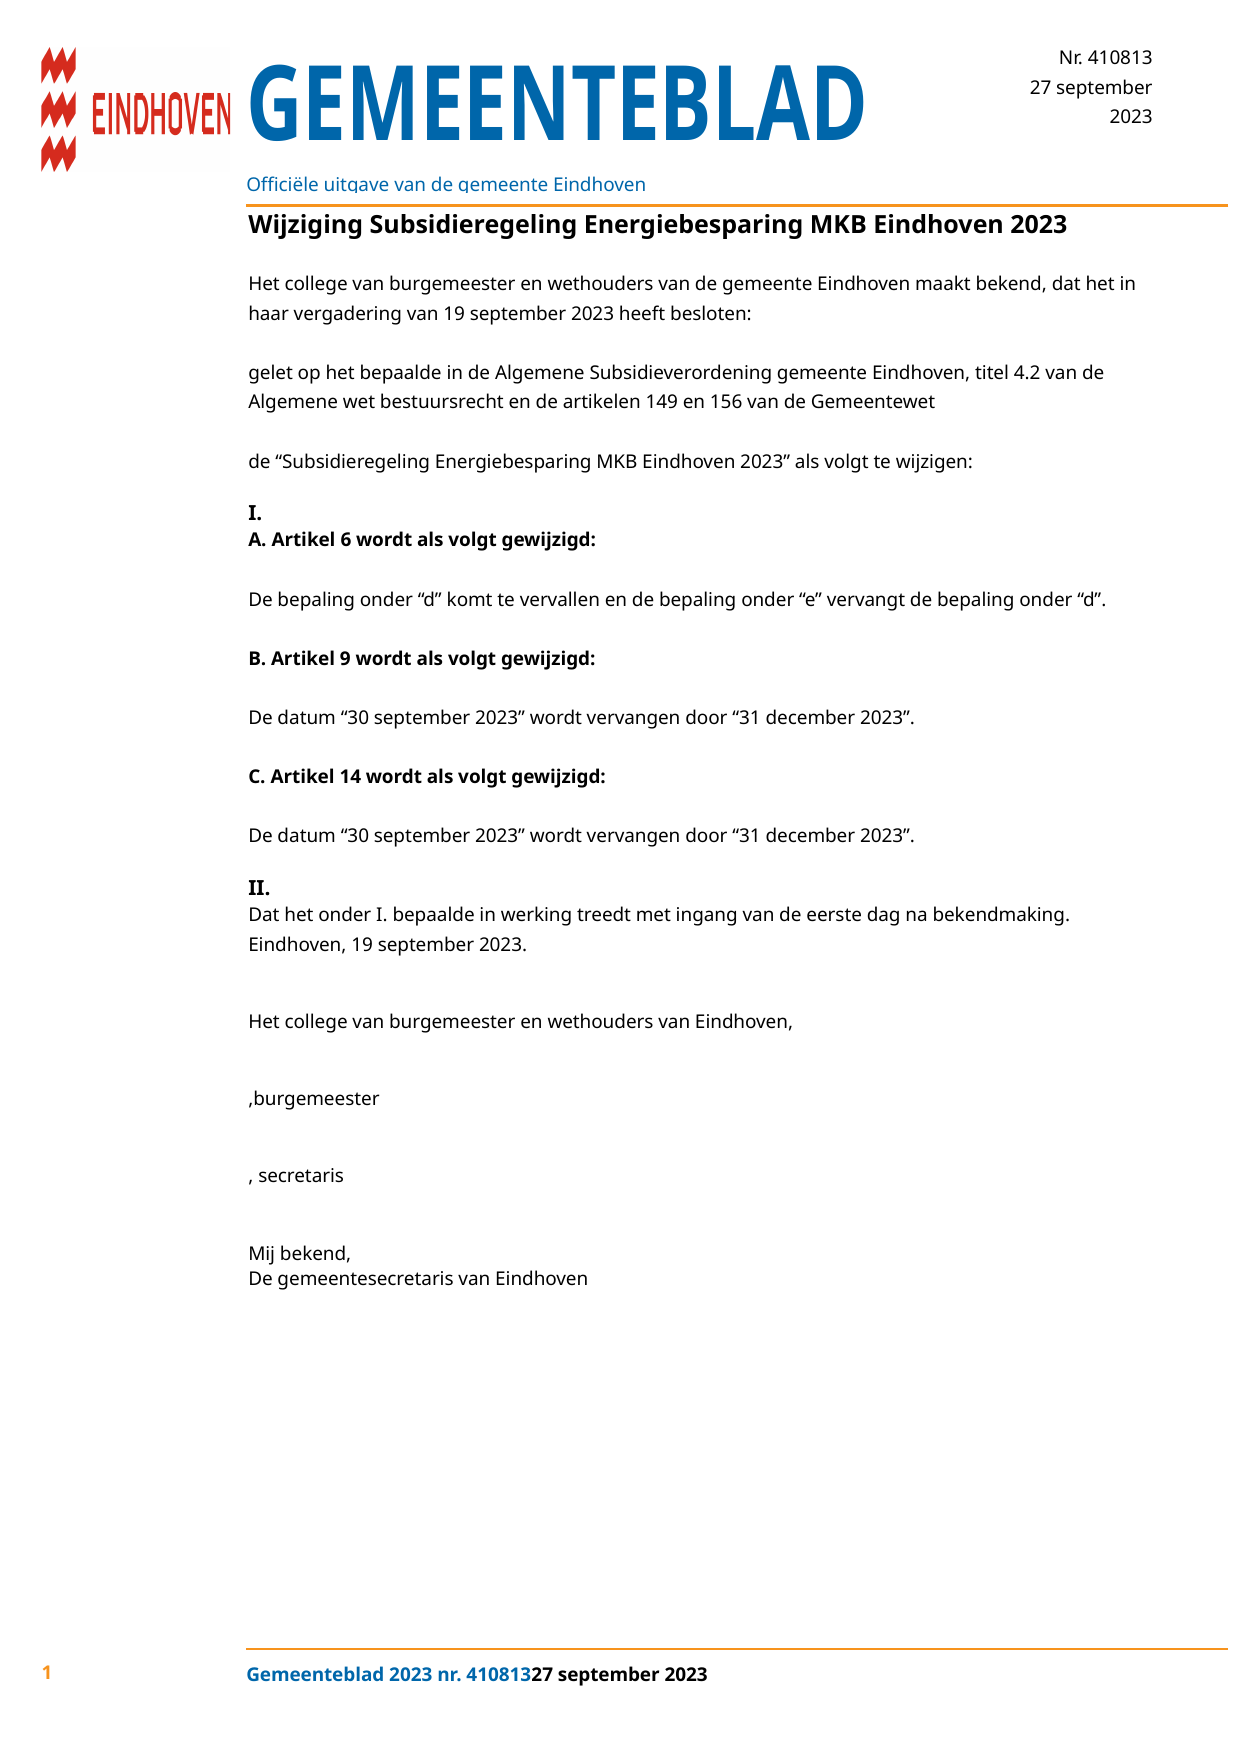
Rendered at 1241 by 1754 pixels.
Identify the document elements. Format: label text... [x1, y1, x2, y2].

text de “Subsidieregeling Energiebesparing MKB Eindhoven 2023” als volgt te wijzigen: [248, 448, 1152, 473]
text C. Artikel 14 wordt als volgt gewijzigd: [248, 763, 1152, 789]
picture [41, 47, 231, 172]
text Eindhoven, 19 september 2023. [248, 931, 1152, 957]
text De datum “30 september 2023” wordt vervangen door “31 december 2023”. [248, 822, 1152, 848]
text De bepaling onder “d” komt te vervallen en de bepaling onder “e” vervangt de bepaling onder “d”. [248, 586, 1152, 612]
text Het college van burgemeester en wethouders van Eindhoven, [248, 1008, 1152, 1034]
text Wijziging Subsidieregeling Energiebesparing MKB Eindhoven 2023 [248, 207, 1152, 241]
text , secretaris [248, 1162, 1152, 1188]
text De gemeentesecretaris van Eindhoven [248, 1265, 1152, 1291]
text gelet op het bepaalde in de Algemene Subsidieverordening gemeente Eindhoven, titel 4.2 van de Algemene wet bestuursrecht en de artikelen 149 en 156 van de Gemeentewet [248, 359, 1152, 414]
text De datum “30 september 2023” wordt vervangen door “31 december 2023”. [248, 704, 1152, 730]
text Dat het onder I. bepaalde in werking treedt met ingang van de eerste dag na bekendmaking. [248, 901, 1152, 927]
text II. [248, 873, 1152, 901]
text Mij bekend, [248, 1240, 1152, 1265]
text A. Artikel 6 wordt als volgt gewijzigd: [248, 527, 1152, 552]
text I. [248, 498, 1152, 527]
text B. Artikel 9 wordt als volgt gewijzigd: [248, 645, 1152, 671]
text ,burgemeester [248, 1085, 1152, 1111]
text Het college van burgemeester en wethouders van de gemeente Eindhoven maakt bekend, dat het in haar vergadering van 19 september 2023 heeft besloten: [248, 270, 1152, 326]
